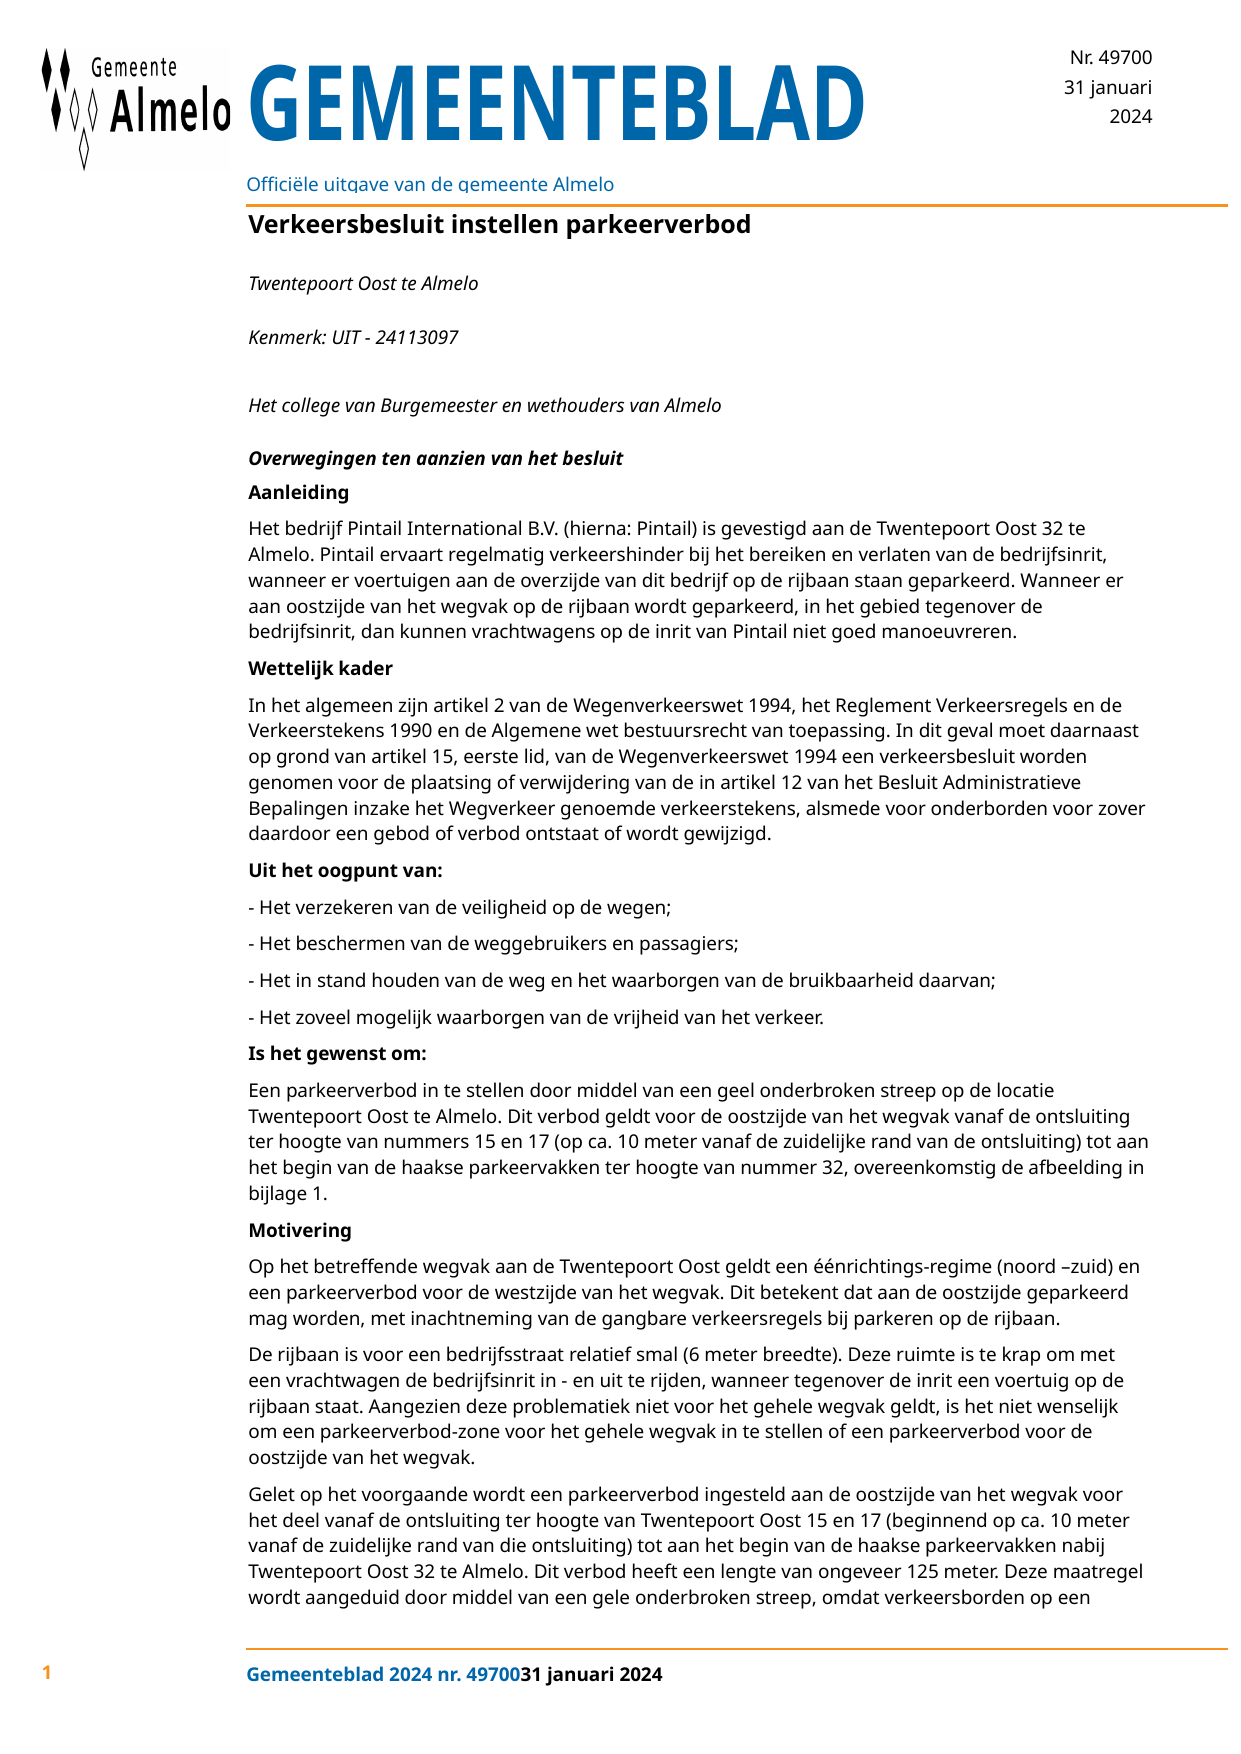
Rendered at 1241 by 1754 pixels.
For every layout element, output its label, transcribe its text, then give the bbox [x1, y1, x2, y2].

text De rijbaan is voor een bedrijfsstraat relatief smal (6 meter breedte). Deze ruimte is te krap om met een vrachtwagen de bedrijfsinrit in - en uit te rijden, wanneer tegenover de inrit een voertuig op de rijbaan staat. Aangezien deze problematiek niet voor het gehele wegvak geldt, is het niet wenselijk om een parkeerverbod-zone voor het gehele wegvak in te stellen of een parkeerverbod voor de oostzijde van het wegvak. [248, 1342, 1152, 1470]
text Gelet op het voorgaande wordt een parkeerverbod ingesteld aan de oostzijde van het wegvak voor het deel vanaf de ontsluiting ter hoogte van Twentepoort Oost 15 en 17 (beginnend op ca. 10 meter vanaf de zuidelijke rand van die ontsluiting) tot aan het begin van de haakse parkeervakken nabij Twentepoort Oost 32 te Almelo. Dit verbod heeft een lengte van ongeveer 125 meter. Deze maatregel wordt aangeduid door middel van een gele onderbroken streep, omdat verkeersborden op een [248, 1481, 1152, 1610]
text Op het betreffende wegvak aan de Twentepoort Oost geldt een éénrichtings-regime (noord –zuid) en een parkeerverbod voor de westzijde van het wegvak. Dit betekent dat aan de oostzijde geparkeerd mag worden, met inachtneming van de gangbare verkeersregels bij parkeren op de rijbaan. [248, 1253, 1152, 1331]
text Aanleiding [248, 479, 1152, 505]
text - Het zoveel mogelijk waarborgen van de vrijheid van het verkeer. [248, 1004, 1152, 1029]
text Een parkeerverbod in te stellen door middel van een geel onderbroken streep op de locatie Twentepoort Oost te Almelo. Dit verbod geldt voor de oostzijde van het wegvak vanaf de ontsluiting ter hoogte van nummers 15 en 17 (op ca. 10 meter vanaf de zuidelijke rand van de ontsluiting) tot aan het begin van de haakse parkeervakken ter hoogte van nummer 32, overeenkomstig de afbeelding in bijlage 1. [248, 1077, 1152, 1206]
text Kenmerk: UIT - 24113097 [248, 324, 1152, 350]
text Het bedrijf Pintail International B.V. (hierna: Pintail) is gevestigd aan de Twentepoort Oost 32 te Almelo. Pintail ervaart regelmatig verkeershinder bij het bereiken en verlaten van de bedrijfsinrit, wanneer er voertuigen aan de overzijde van dit bedrijf op de rijbaan staan geparkeerd. Wanneer er aan oostzijde van het wegvak op de rijbaan wordt geparkeerd, in het gebied tegenover de bedrijfsinrit, dan kunnen vrachtwagens op de inrit van Pintail niet goed manoeuvreren. [248, 516, 1152, 644]
text - Het beschermen van de weggebruikers en passagiers; [248, 931, 1152, 956]
text Twentepoort Oost te Almelo [248, 270, 1152, 296]
text Wettelijk kader [248, 655, 1152, 681]
text In het algemeen zijn artikel 2 van de Wegenverkeerswet 1994, het Reglement Verkeersregels en de Verkeerstekens 1990 en de Algemene wet bestuursrecht van toepassing. In dit geval moet daarnaast op grond van artikel 15, eerste lid, van de Wegenverkeerswet 1994 een verkeersbesluit worden genomen voor de plaatsing of verwijdering van de in artikel 12 van het Besluit Administratieve Bepalingen inzake het Wegverkeer genoemde verkeerstekens, alsmede voor onderborden voor zover daardoor een gebod of verbod ontstaat of wordt gewijzigd. [248, 692, 1152, 846]
text - Het in stand houden van de weg en het waarborgen van de bruikbaarheid daarvan; [248, 967, 1152, 993]
text Verkeersbesluit instellen parkeerverbod [248, 207, 1152, 241]
text Het college van Burgemeester en wethouders van Almelo [248, 392, 1152, 418]
text Motivering [248, 1217, 1152, 1242]
text Is het gewenst om: [248, 1041, 1152, 1066]
text Uit het oogpunt van: [248, 857, 1152, 883]
text - Het verzekeren van de veiligheid op de wegen; [248, 894, 1152, 919]
text Overwegingen ten aanzien van het besluit [248, 445, 1152, 471]
picture [41, 47, 231, 172]
